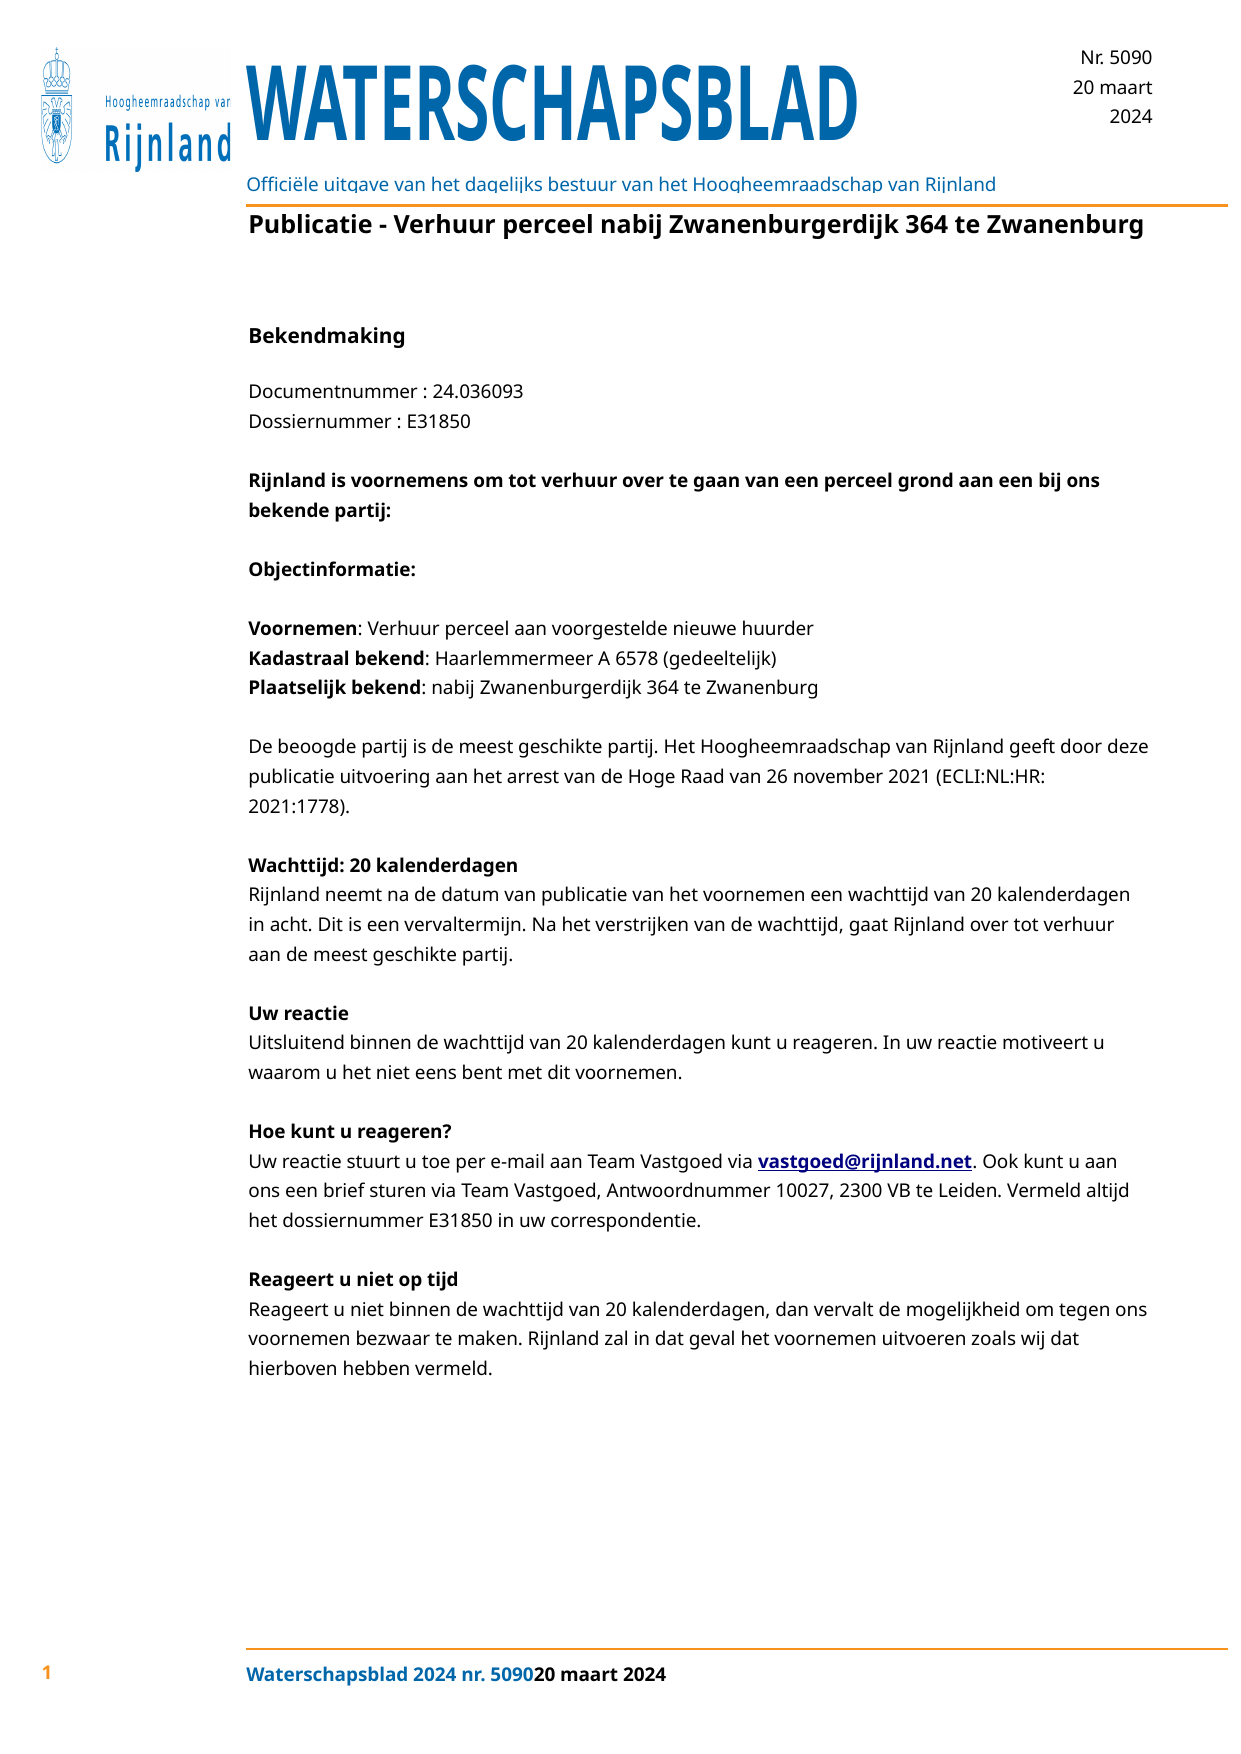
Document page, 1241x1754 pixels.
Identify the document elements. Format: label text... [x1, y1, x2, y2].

text Publicatie - Verhuur perceel nabij Zwanenburgerdijk 364 te Zwanenburg [248, 207, 1152, 241]
text Hoe kunt u reageren? [248, 1118, 1152, 1144]
text De beoogde partij is de meest geschikte partij. Het Hoogheemraadschap van Rijnland geeft door deze publicatie uitvoering aan het arrest van de Hoge Raad van 26 november 2021 (ECLI:NL:HR: 2021:1778). [248, 734, 1152, 819]
text Objectinformatie: [248, 556, 1152, 582]
text Plaatselijk bekend: nabij Zwanenburgerdijk 364 te Zwanenburg [248, 674, 1152, 700]
text Wachttijd: 20 kalenderdagen [248, 852, 1152, 878]
text Rijnland neemt na de datum van publicatie van het voornemen een wachttijd van 20 kalenderdagen in acht. Dit is een vervaltermijn. Na het verstrijken van de wachttijd, gaat Rijnland over tot verhuur aan de meest geschikte partij. [248, 882, 1152, 967]
picture [41, 47, 231, 172]
text Bekendmaking [248, 321, 1152, 349]
text Kadastraal bekend: Haarlemmermeer A 6578 (gedeeltelijk) [248, 645, 1152, 671]
text Uw reactie stuurt u toe per e-mail aan Team Vastgoed via vastgoed@rijnland.net. Ook kunt u aan ons een brief sturen via Team Vastgoed, Antwoordnummer 10027, 2300 VB te Leiden. Vermeld altijd het dossiernummer E31850 in uw correspondentie. [248, 1148, 1152, 1233]
text Reageert u niet binnen de wachttijd van 20 kalenderdagen, dan vervalt de mogelijkheid om tegen ons voornemen bezwaar te maken. Rijnland zal in dat geval het voornemen uitvoeren zoals wij dat hierboven hebben vermeld. [248, 1296, 1152, 1381]
text Uw reactie [248, 1000, 1152, 1026]
text Rijnland is voornemens om tot verhuur over te gaan van een perceel grond aan een bij ons bekende partij: [248, 467, 1152, 523]
text Reageert u niet op tijd [248, 1266, 1152, 1292]
text Documentnummer : 24.036093 [248, 379, 1152, 404]
text Voornemen: Verhuur perceel aan voorgestelde nieuwe huurder [248, 615, 1152, 641]
text Uitsluitend binnen de wachttijd van 20 kalenderdagen kunt u reageren. In uw reactie motiveert u waarom u het niet eens bent met dit voornemen. [248, 1029, 1152, 1085]
text Dossiernummer : E31850 [248, 408, 1152, 434]
